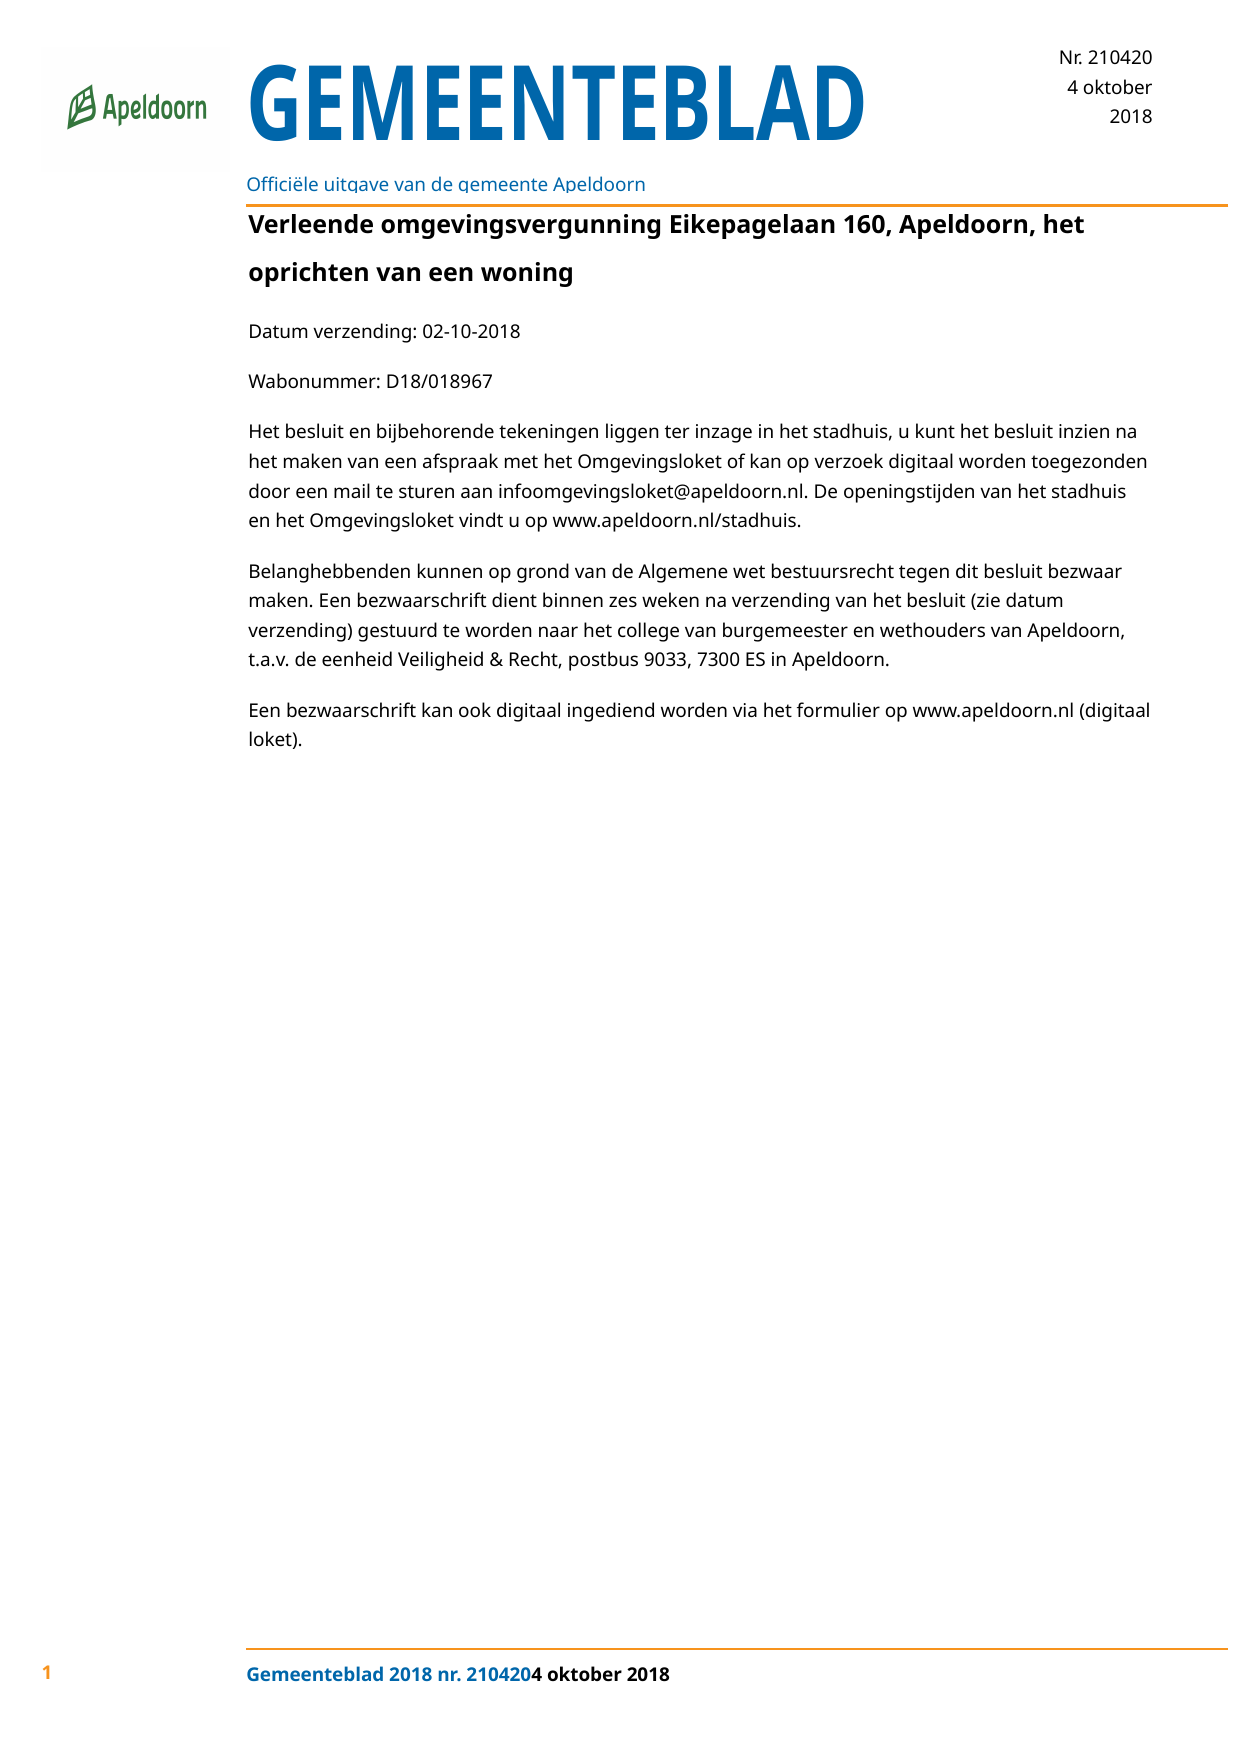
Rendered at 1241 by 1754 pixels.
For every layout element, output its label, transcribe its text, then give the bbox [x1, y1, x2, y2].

text Het besluit en bijbehorende tekeningen liggen ter inzage in het stadhuis, u kunt het besluit inzien na het maken van een afspraak met het Omgevingsloket of kan op verzoek digitaal worden toegezonden door een mail te sturen aan infoomgevingsloket@apeldoorn.nl. De openingstijden van het stadhuis en het Omgevingsloket vindt u op www.apeldoorn.nl/stadhuis. [248, 419, 1152, 533]
picture [41, 47, 231, 172]
text Een bezwaarschrift kan ook digitaal ingediend worden via het formulier op www.apeldoorn.nl (digitaal loket). [248, 697, 1152, 752]
text Wabonummer: D18/018967 [248, 368, 1152, 394]
text Verleende omgevingsvergunning Eikepagelaan 160, Apeldoorn, het oprichten van een woning [248, 207, 1152, 288]
text Datum verzending: 02-10-2018 [248, 318, 1152, 344]
text Belanghebbenden kunnen op grond van de Algemene wet bestuursrecht tegen dit besluit bezwaar maken. Een bezwaarschrift dient binnen zes weken na verzending van het besluit (zie datum verzending) gestuurd te worden naar het college van burgemeester en wethouders van Apeldoorn, t.a.v. de eenheid Veiligheid & Recht, postbus 9033, 7300 ES in Apeldoorn. [248, 558, 1152, 672]
